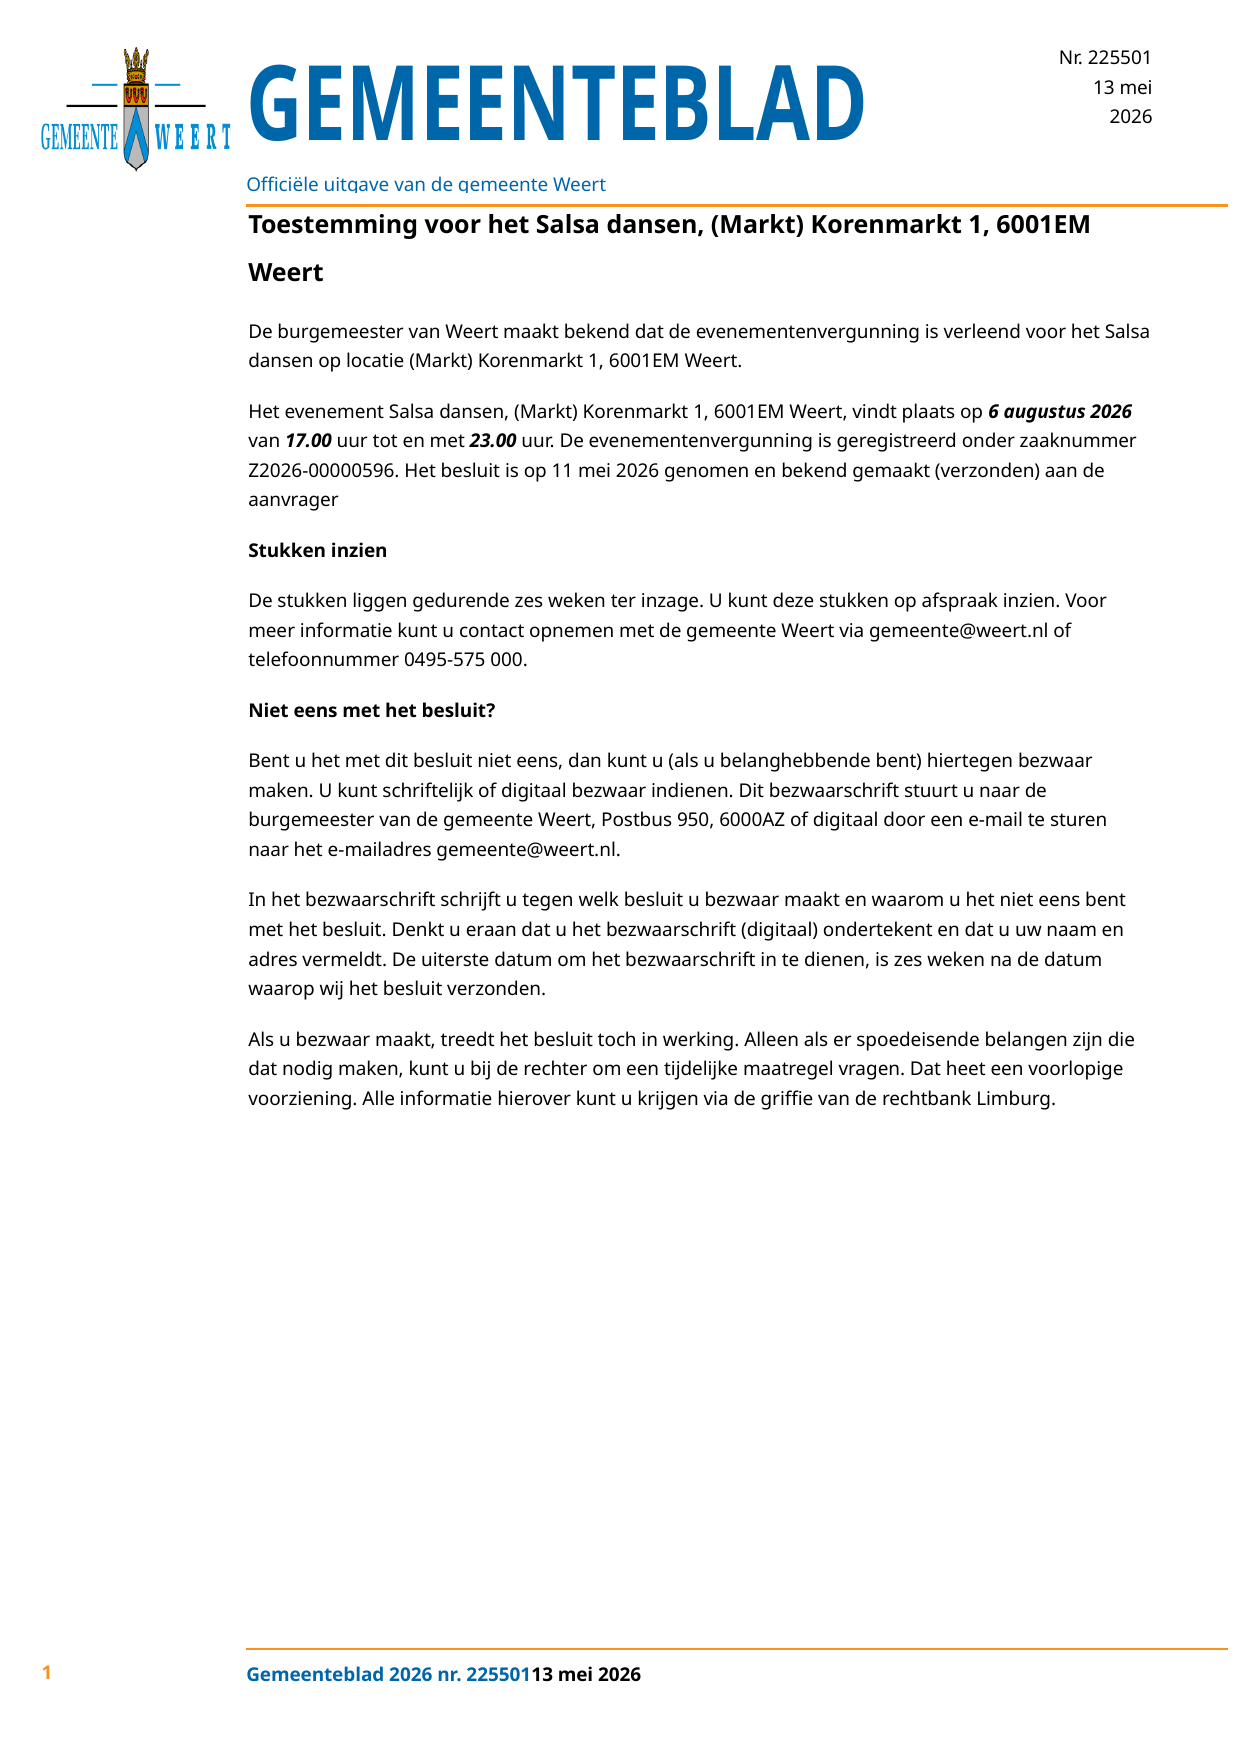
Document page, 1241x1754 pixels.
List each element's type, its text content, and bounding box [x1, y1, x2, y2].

text Als u bezwaar maakt, treedt het besluit toch in werking. Alleen als er spoedeisende belangen zijn die dat nodig maken, kunt u bij de rechter om een tijdelijke maatregel vragen. Dat heet een voorlopige voorziening. Alle informatie hierover kunt u krijgen via de griffie van de rechtbank Limburg. [248, 1026, 1152, 1111]
text De burgemeester van Weert maakt bekend dat de evenementenvergunning is verleend voor het Salsa dansen op locatie (Markt) Korenmarkt 1, 6001EM Weert. [248, 318, 1152, 373]
text Niet eens met het besluit? [248, 697, 1152, 723]
picture [41, 47, 231, 172]
text In het bezwaarschrift schrijft u tegen welk besluit u bezwaar maakt en waarom u het niet eens bent met het besluit. Denkt u eraan dat u het bezwaarschrift (digitaal) ondertekent en dat u uw naam en adres vermeldt. De uiterste datum om het bezwaarschrift in te dienen, is zes weken na de datum waarop wij het besluit verzonden. [248, 887, 1152, 1001]
text Toestemming voor het Salsa dansen, (Markt) Korenmarkt 1, 6001EM Weert [248, 207, 1152, 288]
text Het evenement Salsa dansen, (Markt) Korenmarkt 1, 6001EM Weert, vindt plaats op 6 augustus 2026 van 17.00 uur tot en met 23.00 uur. De evenementenvergunning is geregistreerd onder zaaknummer Z2026-00000596. Het besluit is op 11 mei 2026 genomen en bekend gemaakt (verzonden) aan de aanvrager [248, 398, 1152, 512]
text De stukken liggen gedurende zes weken ter inzage. U kunt deze stukken op afspraak inzien. Voor meer informatie kunt u contact opnemen met de gemeente Weert via gemeente@weert.nl of telefoonnummer 0495-575 000. [248, 587, 1152, 672]
text Stukken inzien [248, 537, 1152, 563]
text Bent u het met dit besluit niet eens, dan kunt u (als u belanghebbende bent) hiertegen bezwaar maken. U kunt schriftelijk of digitaal bezwaar indienen. Dit bezwaarschrift stuurt u naar de burgemeester van de gemeente Weert, Postbus 950, 6000AZ of digitaal door een e-mail te sturen naar het e-mailadres gemeente@weert.nl. [248, 747, 1152, 862]
